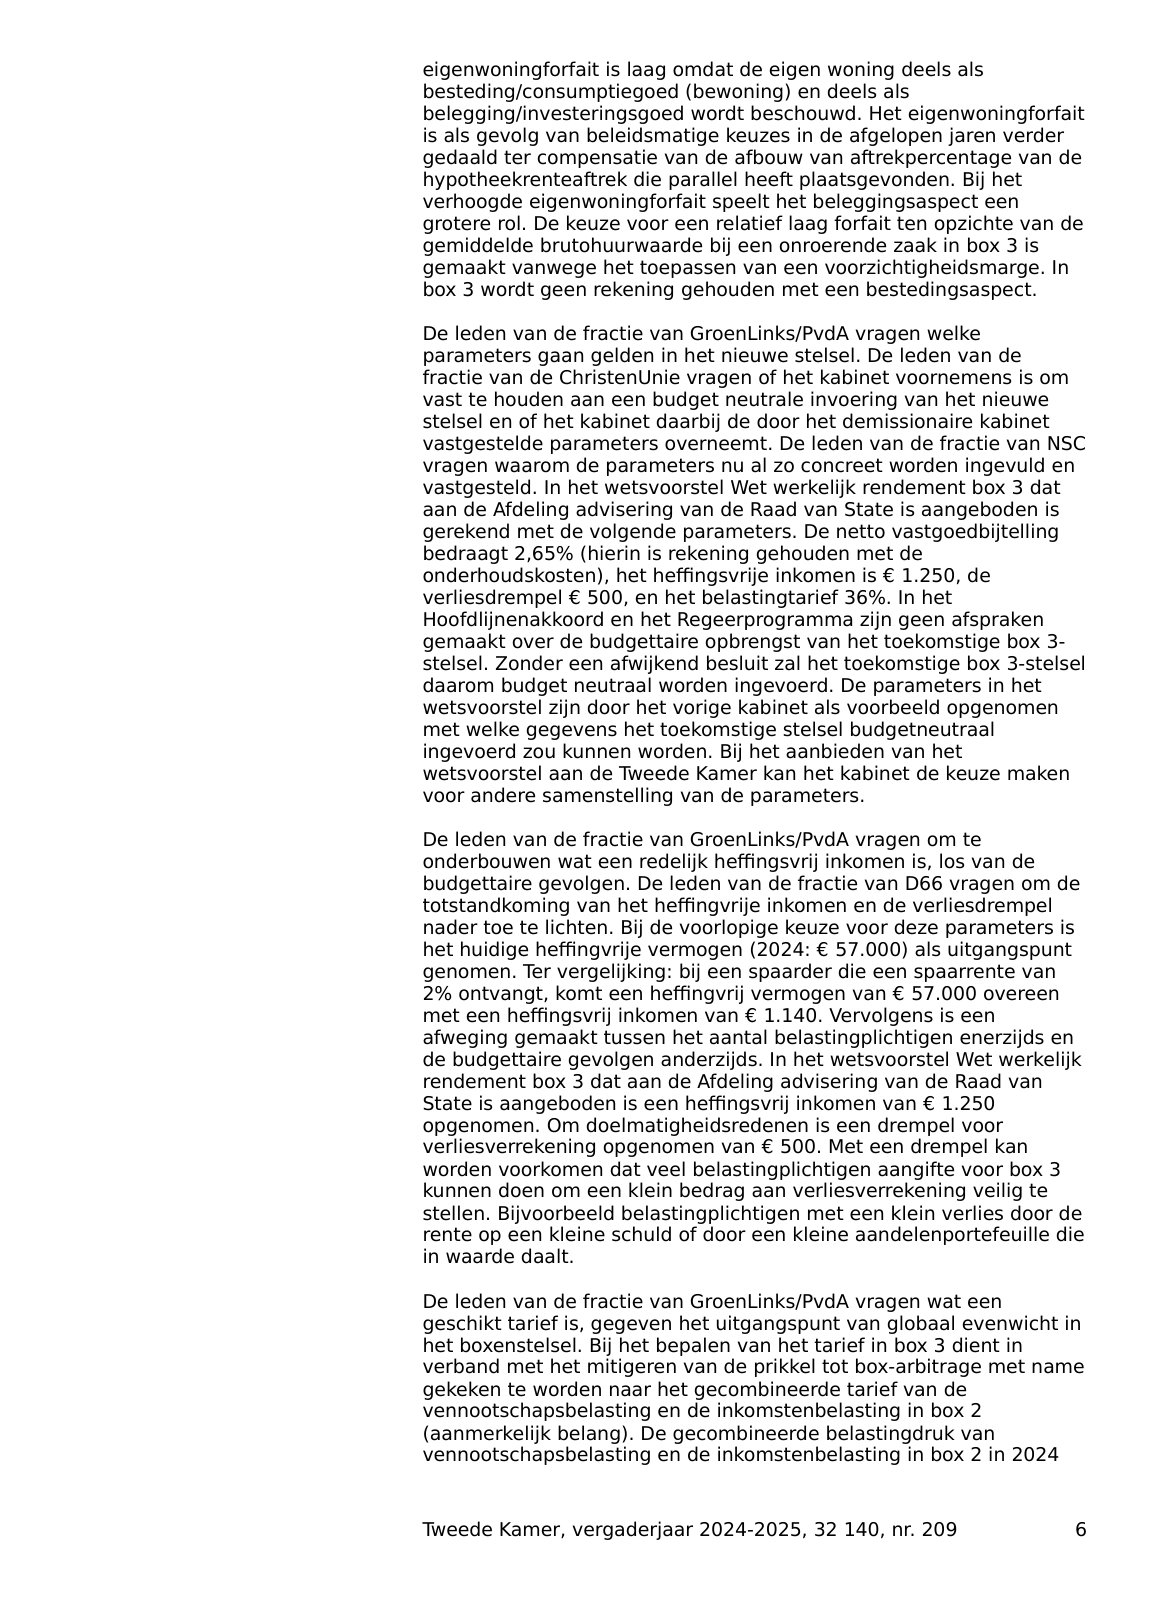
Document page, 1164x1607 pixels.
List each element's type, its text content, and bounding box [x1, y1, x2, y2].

text De leden van de fractie van GroenLinks/PvdA vragen welke parameters gaan gelden in het nieuwe stelsel. De leden van de fractie van de ChristenUnie vragen of het kabinet voornemens is om vast te houden aan een budget neutrale invoering van het nieuwe stelsel en of het kabinet daarbij de door het demissionaire kabinet vastgestelde parameters overneemt. De leden van de fractie van NSC vragen waarom de parameters nu al zo concreet worden ingevuld en vastgesteld. In het wetsvoorstel Wet werkelijk rendement box 3 dat aan de Afdeling advisering van de Raad van State is aangeboden is gerekend met de volgende parameters. De netto vastgoedbijtelling bedraagt 2,65% (hierin is rekening gehouden met de onderhoudskosten), het heffingsvrije inkomen is € 1.250, de verliesdrempel € 500, en het belastingtarief 36%. In het Hoofdlijnenakkoord en het Regeerprogramma zijn geen afspraken gemaakt over de budgettaire opbrengst van het toekomstige box 3-stelsel. Zonder een afwijkend besluit zal het toekomstige box 3-stelsel daarom budget neutraal worden ingevoerd. De parameters in het wetsvoorstel zijn door het vorige kabinet als voorbeeld opgenomen met welke gegevens het toekomstige stelsel budgetneutraal ingevoerd zou kunnen worden. Bij het aanbieden van het wetsvoorstel aan de Tweede Kamer kan het kabinet de keuze maken voor andere samenstelling van de parameters. [422, 323, 1087, 807]
text De leden van de fractie van GroenLinks/PvdA vragen wat een geschikt tarief is, gegeven het uitgangspunt van globaal evenwicht in het boxenstelsel. Bij het bepalen van het tarief in box 3 dient in verband met het mitigeren van de prikkel tot box-arbitrage met name gekeken te worden naar het gecombineerde tarief van de vennootschapsbelasting en de inkomstenbelasting in box 2 (aanmerkelijk belang). De gecombineerde belastingdruk van vennootschapsbelasting en de inkomstenbelasting in box 2 in 2024 [422, 1291, 1087, 1466]
text De leden van de fractie van GroenLinks/PvdA vragen om te onderbouwen wat een redelijk heffingsvrij inkomen is, los van de budgettaire gevolgen. De leden van de fractie van D66 vragen om de totstandkoming van het heffingvrije inkomen en de verliesdrempel nader toe te lichten. Bij de voorlopige keuze voor deze parameters is het huidige heffingvrije vermogen (2024: € 57.000) als uitgangspunt genomen. Ter vergelijking: bij een spaarder die een spaarrente van 2% ontvangt, komt een heffingvrij vermogen van € 57.000 overeen met een heffingsvrij inkomen van € 1.140. Vervolgens is een afweging gemaakt tussen het aantal belastingplichtigen enerzijds en de budgettaire gevolgen anderzijds. In het wetsvoorstel Wet werkelijk rendement box 3 dat aan de Afdeling advisering van de Raad van State is aangeboden is een heffingsvrij inkomen van € 1.250 opgenomen. Om doelmatigheidsredenen is een drempel voor verliesverrekening opgenomen van € 500. Met een drempel kan worden voorkomen dat veel belastingplichtigen aangifte voor box 3 kunnen doen om een klein bedrag aan verliesverrekening veilig te stellen. Bijvoorbeeld belastingplichtigen met een klein verlies door de rente op een kleine schuld of door een kleine aandelenportefeuille die in waarde daalt. [422, 829, 1087, 1268]
text eigenwoningforfait is laag omdat de eigen woning deels als besteding/consumptiegoed (bewoning) en deels als belegging/investeringsgoed wordt beschouwd. Het eigenwoningforfait is als gevolg van beleidsmatige keuzes in de afgelopen jaren verder gedaald ter compensatie van de afbouw van aftrekpercentage van de hypotheekrenteaftrek die parallel heeft plaatsgevonden. Bij het verhoogde eigenwoningforfait speelt het beleggingsaspect een grotere rol. De keuze voor een relatief laag forfait ten opzichte van de gemiddelde brutohuurwaarde bij een onroerende zaak in box 3 is gemaakt vanwege het toepassen van een voorzichtigheidsmarge. In box 3 wordt geen rekening gehouden met een bestedingsaspect. [422, 59, 1087, 301]
